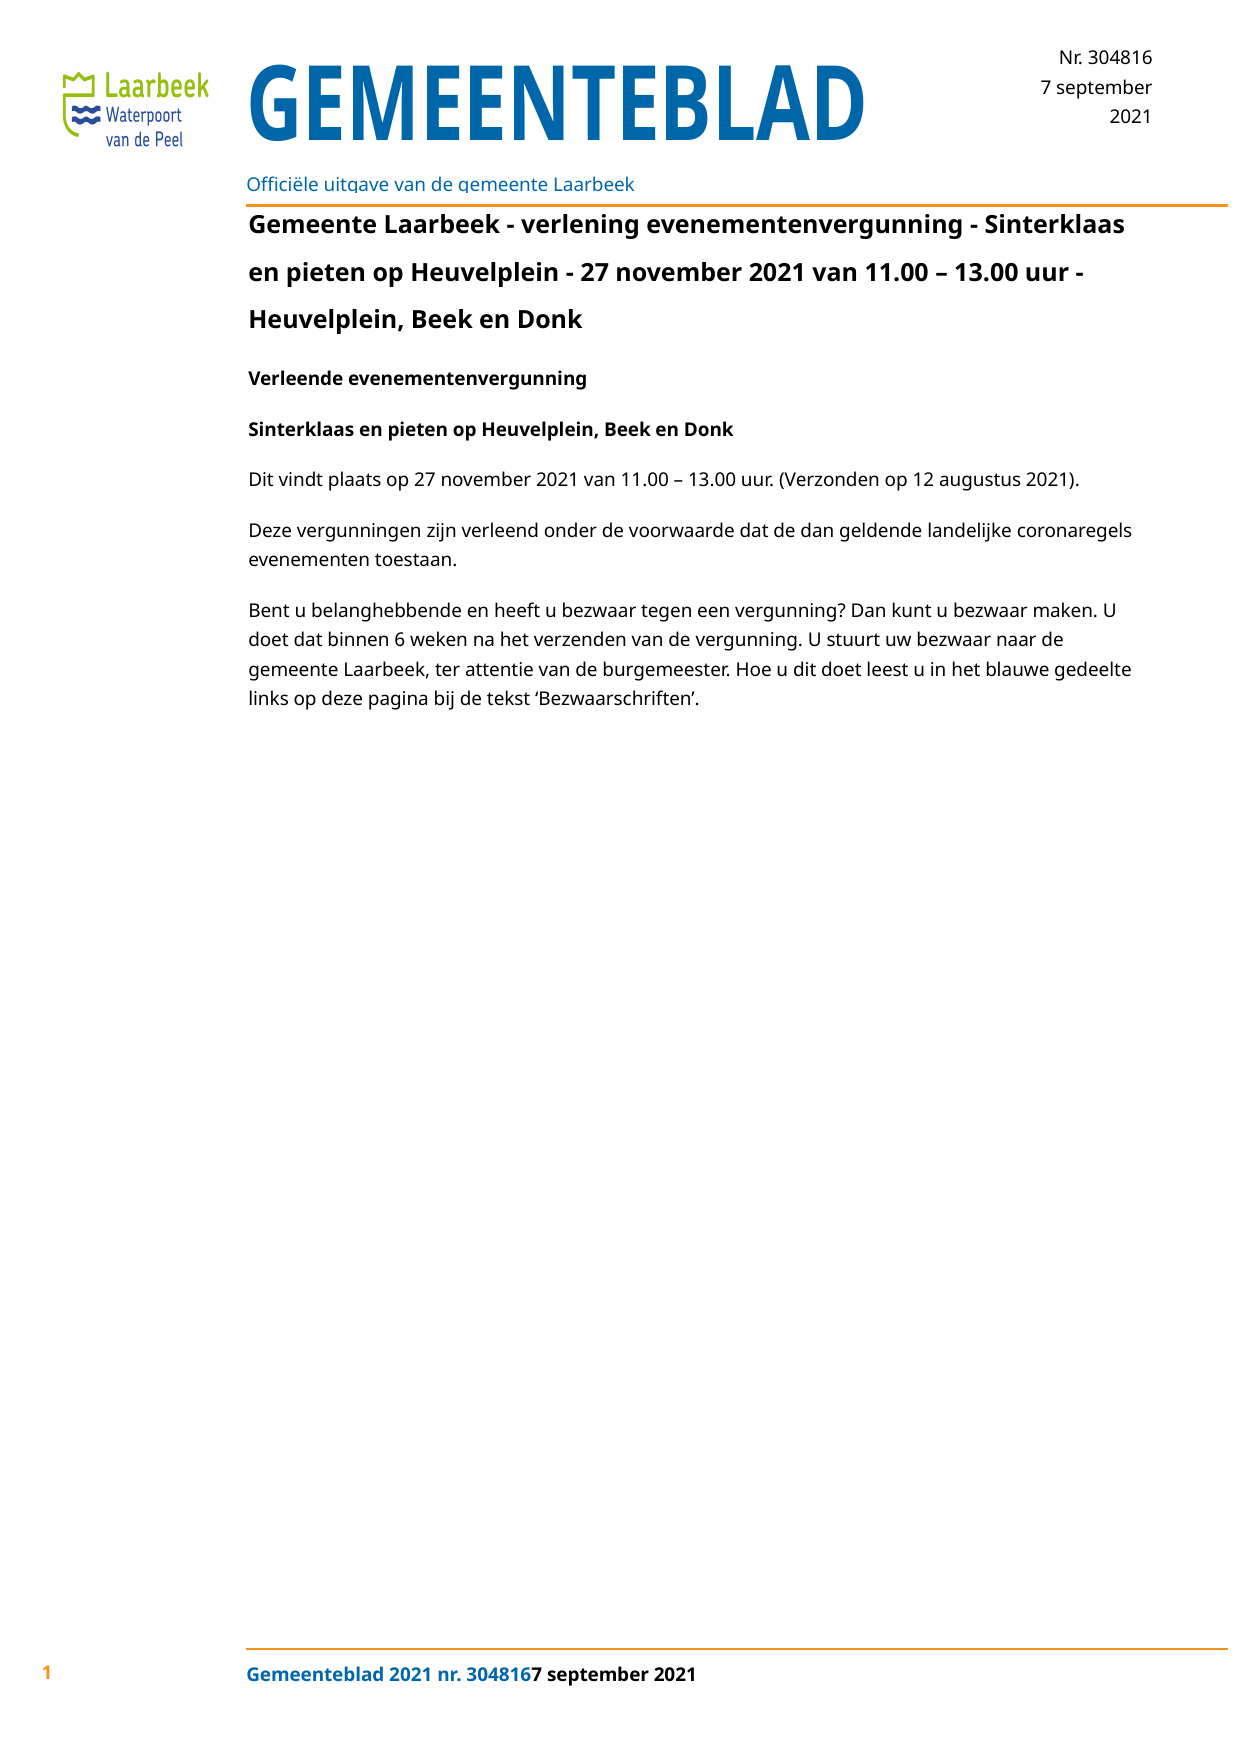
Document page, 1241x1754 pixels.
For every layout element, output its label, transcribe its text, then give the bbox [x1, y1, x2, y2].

picture [41, 47, 231, 172]
text Bent u belanghebbende en heeft u bezwaar tegen een vergunning? Dan kunt u bezwaar maken. U doet dat binnen 6 weken na het verzenden van de vergunning. U stuurt uw bezwaar naar de gemeente Laarbeek, ter attentie van de burgemeester. Hoe u dit doet leest u in het blauwe gedeelte links op deze pagina bij de tekst ‘Bezwaarschriften’. [248, 597, 1152, 711]
text Dit vindt plaats op 27 november 2021 van 11.00 – 13.00 uur. (Verzonden op 12 augustus 2021). [248, 466, 1152, 492]
text Gemeente Laarbeek - verlening evenementenvergunning - Sinterklaas en pieten op Heuvelplein - 27 november 2021 van 11.00 – 13.00 uur - Heuvelplein, Beek en Donk [248, 207, 1152, 336]
text Verleende evenementenvergunning [248, 366, 1152, 391]
text Sinterklaas en pieten op Heuvelplein, Beek en Donk [248, 416, 1152, 442]
text Deze vergunningen zijn verleend onder de voorwaarde dat de dan geldende landelijke coronaregels evenementen toestaan. [248, 517, 1152, 572]
